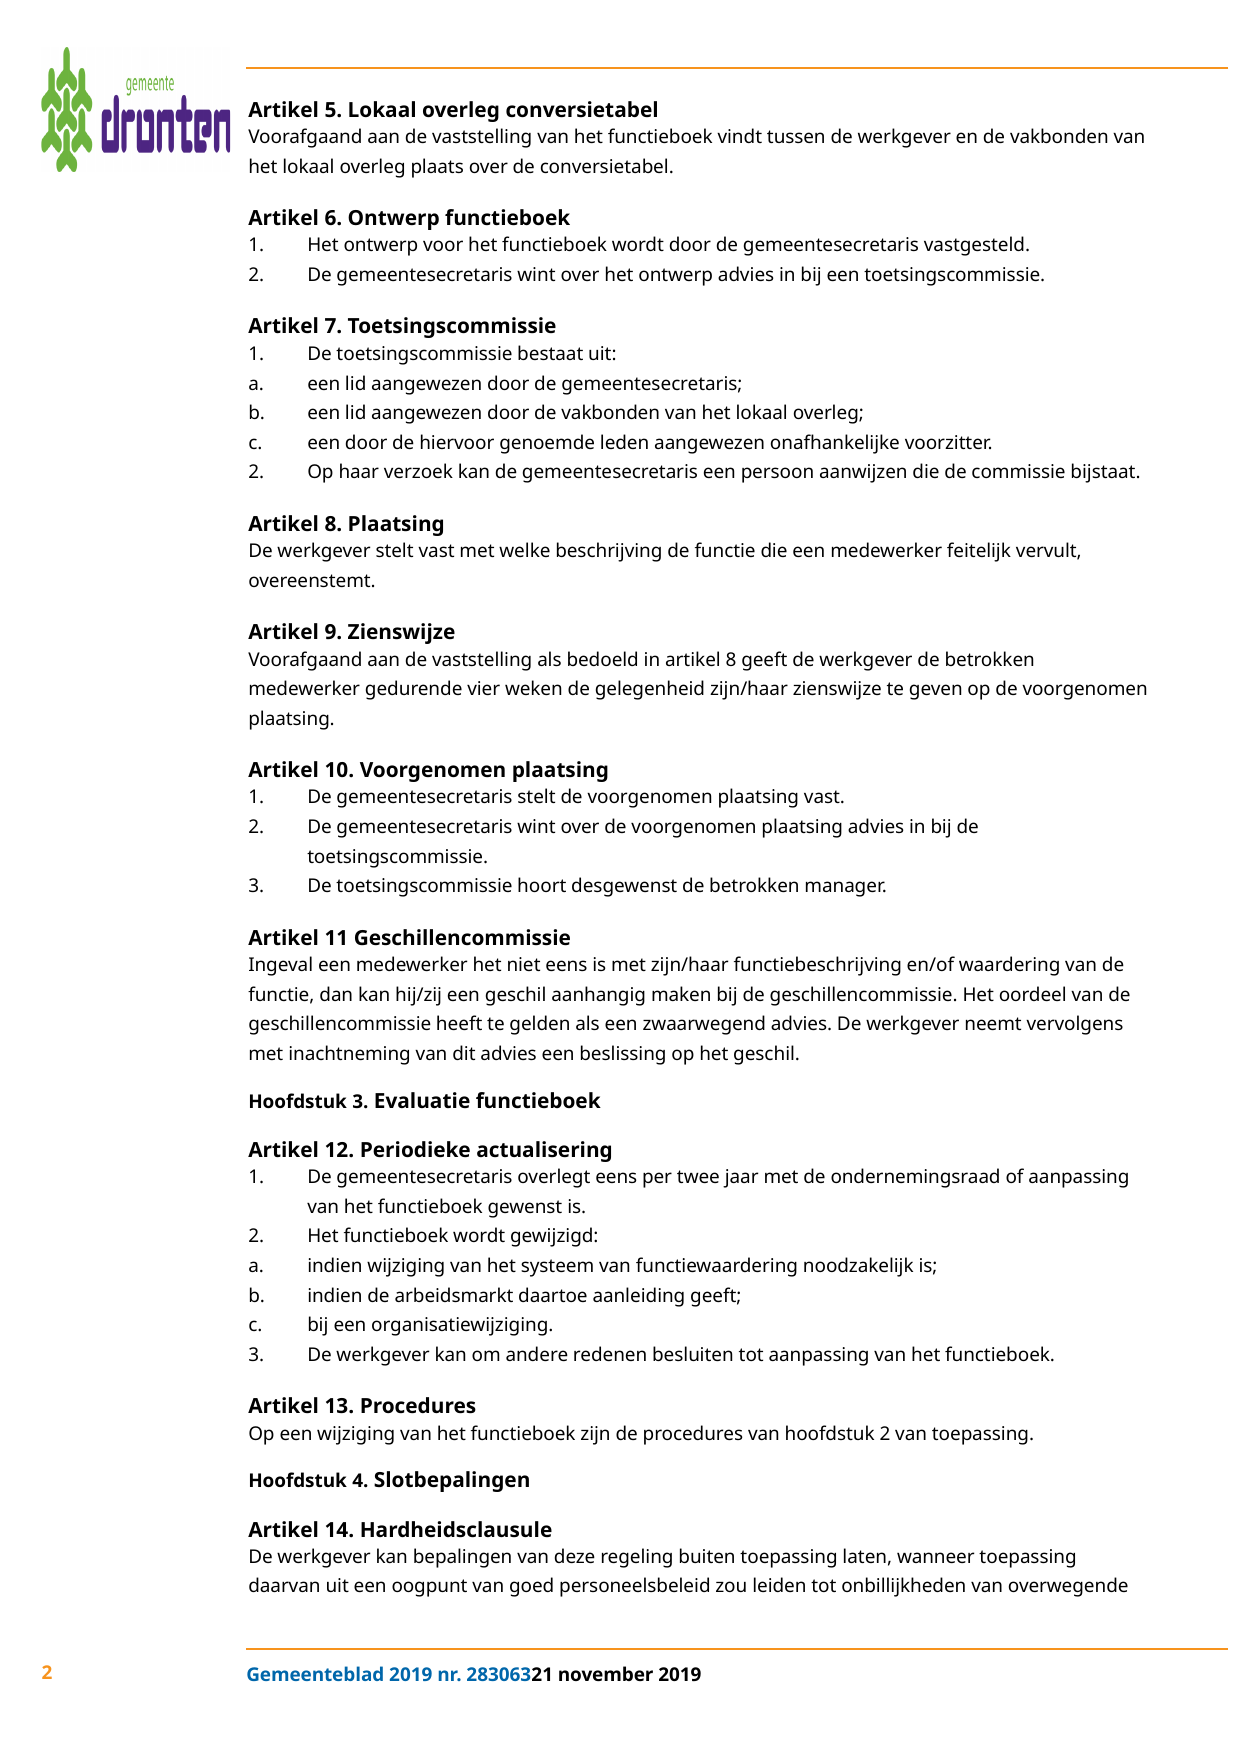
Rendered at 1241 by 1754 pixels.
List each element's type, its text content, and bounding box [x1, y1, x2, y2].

text Artikel 6. Ontwerp functieboek [248, 203, 1152, 232]
picture [41, 47, 231, 172]
text Artikel 14. Hardheidsclausule [248, 1515, 1152, 1543]
text Artikel 10. Voorgenomen plaatsing [248, 755, 1152, 784]
list Op haar verzoek kan de gemeentesecretaris een persoon aanwijzen die de commissie bijstaat. [248, 458, 1152, 484]
list De gemeentesecretaris wint over de voorgenomen plaatsing advies in bij de toetsingscommissie. [248, 813, 1152, 869]
text Artikel 5. Lokaal overleg conversietabel [248, 95, 1152, 123]
text De werkgever kan bepalingen van deze regeling buiten toepassing laten, wanneer toepassing daarvan uit een oogpunt van goed personeelsbeleid zou leiden tot onbillijkheden van overwegende [248, 1543, 1152, 1598]
text Voorafgaand aan de vaststelling van het functieboek vindt tussen de werkgever en de vakbonden van het lokaal overleg plaats over de conversietabel. [248, 123, 1152, 178]
text Ingeval een medewerker het niet eens is met zijn/haar functiebeschrijving en/of waardering van de functie, dan kan hij/zij een geschil aanhangig maken bij de geschillencommissie. Het oordeel van de geschillencommissie heeft te gelden als een zwaarwegend advies. De werkgever neemt vervolgens met inachtneming van dit advies een beslissing op het geschil. [248, 951, 1152, 1066]
text Artikel 11 Geschillencommissie [248, 923, 1152, 951]
text De werkgever stelt vast met welke beschrijving de functie die een medewerker feitelijk vervult, overeenstemt. [248, 537, 1152, 593]
list bij een organisatiewijziging. [248, 1311, 1152, 1337]
text Artikel 9. Zienswijze [248, 617, 1152, 646]
list een lid aangewezen door de vakbonden van het lokaal overleg; [248, 399, 1152, 425]
list De gemeentesecretaris overlegt eens per twee jaar met de ondernemingsraad of aanpassing van het functieboek gewenst is. [248, 1163, 1152, 1219]
text Artikel 13. Procedures [248, 1391, 1152, 1420]
text Artikel 12. Periodieke actualisering [248, 1135, 1152, 1163]
text Hoofdstuk 3. Evaluatie functieboek [248, 1086, 1152, 1114]
list De gemeentesecretaris wint over het ontwerp advies in bij een toetsingscommissie. [248, 261, 1152, 287]
text Op een wijziging van het functieboek zijn de procedures van hoofdstuk 2 van toepassing. [248, 1420, 1152, 1446]
list Het functieboek wordt gewijzigd: [248, 1223, 1152, 1248]
text Artikel 8. Plaatsing [248, 509, 1152, 537]
list De toetsingscommissie bestaat uit: [248, 340, 1152, 366]
list De werkgever kan om andere redenen besluiten tot aanpassing van het functieboek. [248, 1341, 1152, 1367]
text Voorafgaand aan de vaststelling als bedoeld in artikel 8 geeft de werkgever de betrokken medewerker gedurende vier weken de gelegenheid zijn/haar zienswijze te geven op de voorgenomen plaatsing. [248, 646, 1152, 731]
list De toetsingscommissie hoort desgewenst de betrokken manager. [248, 872, 1152, 898]
text Artikel 7. Toetsingscommissie [248, 312, 1152, 340]
list Het ontwerp voor het functieboek wordt door de gemeentesecretaris vastgesteld. [248, 232, 1152, 257]
list indien wijziging van het systeem van functiewaardering noodzakelijk is; [248, 1252, 1152, 1278]
text Hoofdstuk 4. Slotbepalingen [248, 1465, 1152, 1494]
list indien de arbeidsmarkt daartoe aanleiding geeft; [248, 1282, 1152, 1307]
list een lid aangewezen door de gemeentesecretaris; [248, 370, 1152, 395]
list een door de hiervoor genoemde leden aangewezen onafhankelijke voorzitter. [248, 429, 1152, 454]
list De gemeentesecretaris stelt de voorgenomen plaatsing vast. [248, 784, 1152, 809]
